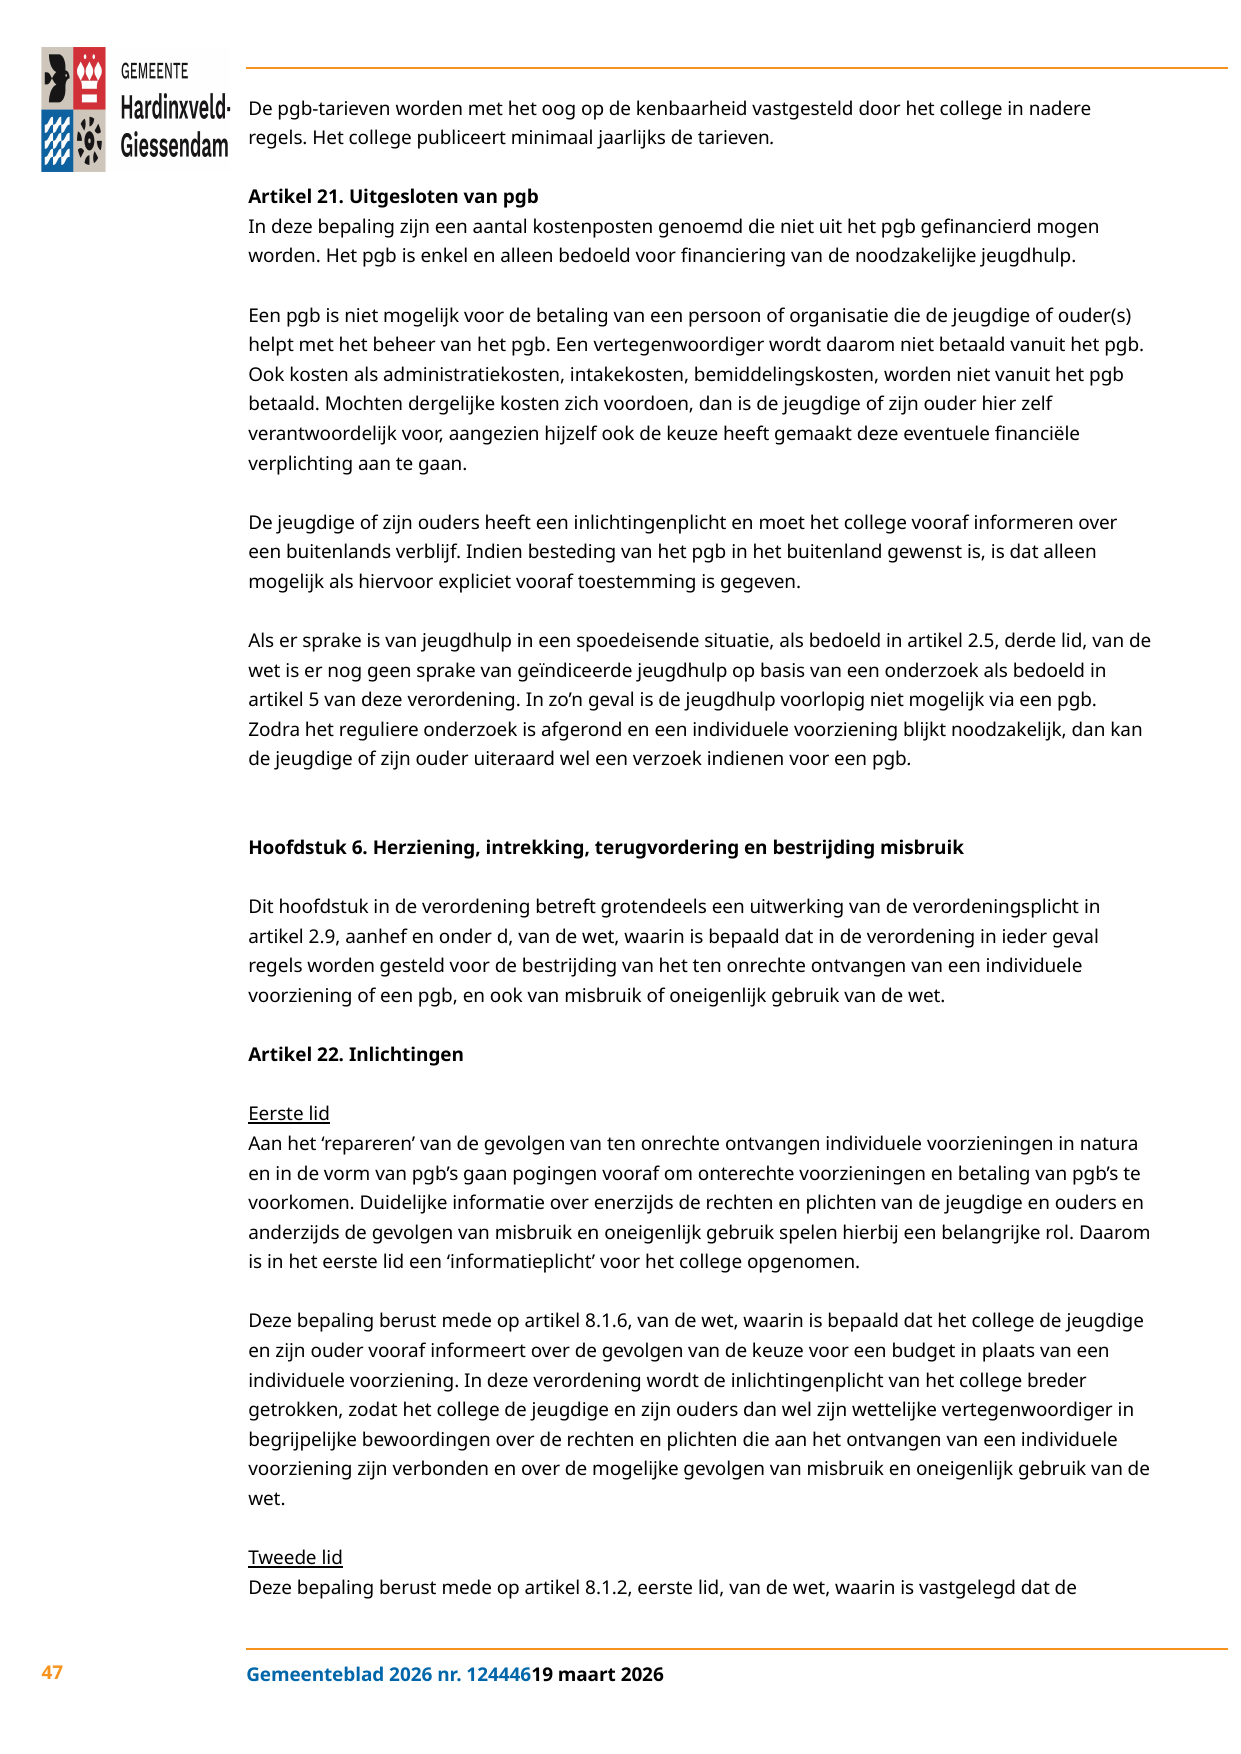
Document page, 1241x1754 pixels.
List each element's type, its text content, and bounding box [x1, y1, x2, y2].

text De jeugdige of zijn ouders heeft een inlichtingenplicht en moet het college vooraf informeren over een buitenlands verblijf. Indien besteding van het pgb in het buitenland gewenst is, is dat alleen mogelijk als hiervoor expliciet vooraf toestemming is gegeven. [248, 509, 1152, 594]
text Een pgb is niet mogelijk voor de betaling van een persoon of organisatie die de jeugdige of ouder(s) helpt met het beheer van het pgb. Een vertegenwoordiger wordt daarom niet betaald vanuit het pgb. Ook kosten als administratiekosten, intakekosten, bemiddelingskosten, worden niet vanuit het pgb betaald. Mochten dergelijke kosten zich voordoen, dan is de jeugdige of zijn ouder hier zelf verantwoordelijk voor, aangezien hijzelf ook de keuze heeft gemaakt deze eventuele financiële verplichting aan te gaan. [248, 302, 1152, 476]
text De pgb-tarieven worden met het oog op de kenbaarheid vastgesteld door het college in nadere regels. Het college publiceert minimaal jaarlijks de tarieven. [248, 95, 1152, 150]
text Eerste lid [248, 1101, 1152, 1126]
text Artikel 22. Inlichtingen [248, 1041, 1152, 1067]
text Als er sprake is van jeugdhulp in een spoedeisende situatie, als bedoeld in artikel 2.5, derde lid, van de wet is er nog geen sprake van geïndiceerde jeugdhulp op basis van een onderzoek als bedoeld in artikel 5 van deze verordening. In zo’n geval is de jeugdhulp voorlopig niet mogelijk via een pgb. Zodra het reguliere onderzoek is afgerond en een individuele voorziening blijkt noodzakelijk, dan kan de jeugdige of zijn ouder uiteraard wel een verzoek indienen voor een pgb. [248, 627, 1152, 771]
text Hoofdstuk 6. Herziening, intrekking, terugvordering en bestrijding misbruik [248, 834, 1152, 860]
picture [41, 47, 231, 172]
text Dit hoofdstuk in de verordening betreft grotendeels een uitwerking van de verordeningsplicht in artikel 2.9, aanhef en onder d, van de wet, waarin is bepaald dat in de verordening in ieder geval regels worden gesteld voor de bestrijding van het ten onrechte ontvangen van een individuele voorziening of een pgb, en ook van misbruik of oneigenlijk gebruik van de wet. [248, 893, 1152, 1008]
text Aan het ‘repareren’ van de gevolgen van ten onrechte ontvangen individuele voorzieningen in natura en in de vorm van pgb’s gaan pogingen vooraf om onterechte voorzieningen en betaling van pgb’s te voorkomen. Duidelijke informatie over enerzijds de rechten en plichten van de jeugdige en ouders en anderzijds de gevolgen van misbruik en oneigenlijk gebruik spelen hierbij een belangrijke rol. Daarom is in het eerste lid een ‘informatieplicht’ voor het college opgenomen. [248, 1130, 1152, 1274]
text In deze bepaling zijn een aantal kostenposten genoemd die niet uit het pgb gefinancierd mogen worden. Het pgb is enkel en alleen bedoeld voor financiering van de noodzakelijke jeugdhulp. [248, 213, 1152, 268]
text Deze bepaling berust mede op artikel 8.1.2, eerste lid, van de wet, waarin is vastgelegd dat de [248, 1574, 1152, 1600]
text Tweede lid [248, 1544, 1152, 1570]
text Deze bepaling berust mede op artikel 8.1.6, van de wet, waarin is bepaald dat het college de jeugdige en zijn ouder vooraf informeert over de gevolgen van de keuze voor een budget in plaats van een individuele voorziening. In deze verordening wordt de inlichtingenplicht van het college breder getrokken, zodat het college de jeugdige en zijn ouders dan wel zijn wettelijke vertegenwoordiger in begrijpelijke bewoordingen over de rechten en plichten die aan het ontvangen van een individuele voorziening zijn verbonden en over de mogelijke gevolgen van misbruik en oneigenlijk gebruik van de wet. [248, 1308, 1152, 1511]
text Artikel 21. Uitgesloten van pgb [248, 183, 1152, 209]
